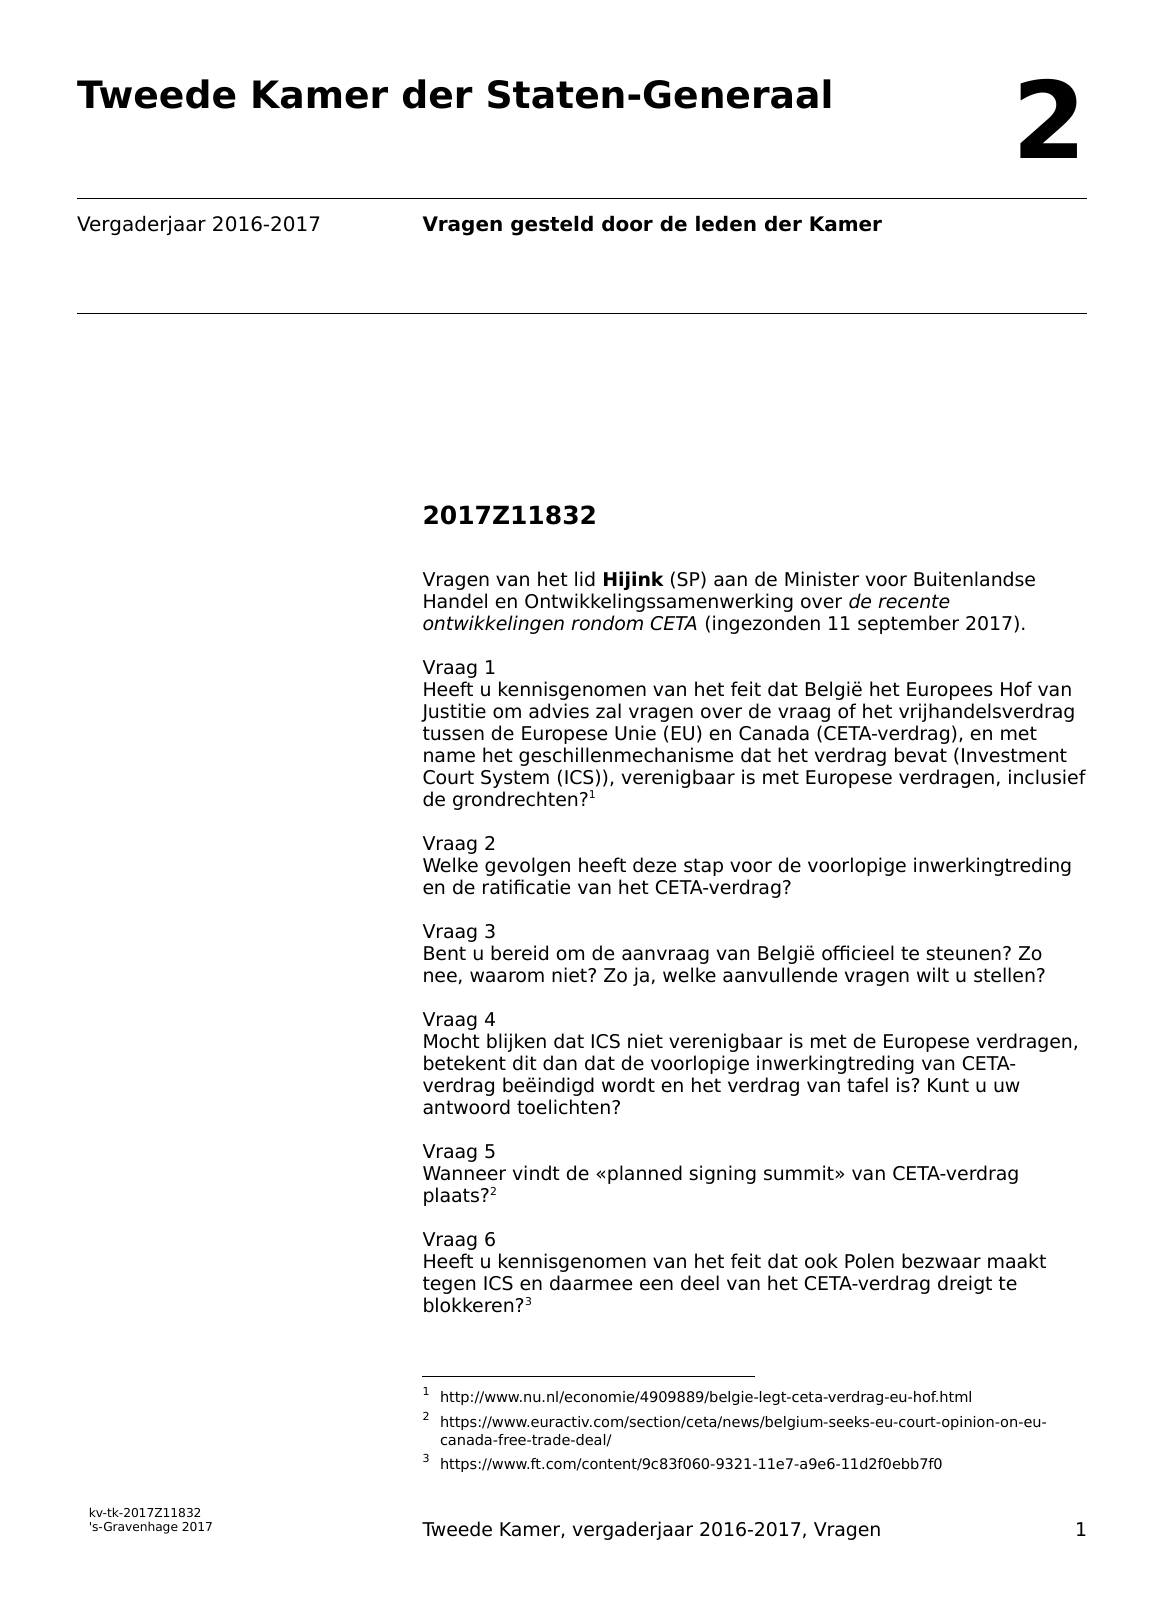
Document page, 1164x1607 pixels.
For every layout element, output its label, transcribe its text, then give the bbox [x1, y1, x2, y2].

text http://www.nu.nl/economie/4909889/belgie-legt-ceta-verdrag-eu-hof.html [422, 1385, 1087, 1407]
text Vraag 4 [422, 1009, 1087, 1031]
table_header 2 [886, 59, 1087, 198]
table_header Tweede Kamer der Staten-Generaal [77, 59, 886, 198]
text Vraag 6 [422, 1229, 1087, 1251]
text 2017Z11832 [422, 501, 1087, 531]
text Heeft u kennisgenomen van het feit dat ook Polen bezwaar maakt tegen ICS en daarmee een deel van het CETA-verdrag dreigt te blokkeren? [422, 1251, 1087, 1317]
text Bent u bereid om de aanvraag van België officieel te steunen? Zo nee, waarom niet? Zo ja, welke aanvullende vragen wilt u stellen? [422, 943, 1087, 987]
text 's-Gravenhage 2017 [88, 1520, 323, 1534]
text Vragen van het lid Hijink (SP) aan de Minister voor Buitenlandse Handel en Ontwikkelingssamenwerking over de recente ontwikkelingen rondom CETA (ingezonden 11 september 2017). [422, 569, 1087, 635]
text Heeft u kennisgenomen van het feit dat België het Europees Hof van Justitie om advies zal vragen over de vraag of het vrijhandelsverdrag tussen de Europese Unie (EU) en Canada (CETA-verdrag), en met name het geschillenmechanisme dat het verdrag bevat (Investment Court System (ICS)), verenigbaar is met Europese verdragen, inclusief de grondrechten? [422, 679, 1087, 811]
text Vraag 2 [422, 833, 1087, 855]
table_cell Vergaderjaar 2016-2017 [77, 199, 422, 313]
text Welke gevolgen heeft deze stap voor de voorlopige inwerkingtreding en de ratificatie van het CETA-verdrag? [422, 855, 1087, 899]
text kv-tk-2017Z11832 [88, 1506, 323, 1520]
text Wanneer vindt de «planned signing summit» van CETA-verdrag plaats? [422, 1163, 1087, 1207]
text Vraag 5 [422, 1141, 1087, 1163]
text Vraag 1 [422, 657, 1087, 679]
text Vraag 3 [422, 921, 1087, 943]
text https://www.euractiv.com/section/ceta/news/belgium-seeks-eu-court-opinion-on-eu-canada-free-trade-deal/ [422, 1410, 1087, 1449]
text https://www.ft.com/content/9c83f060-9321-11e7-a9e6-11d2f0ebb7f0 [422, 1452, 1087, 1474]
table_cell Vragen gesteld door de leden der Kamer [422, 199, 1087, 313]
text Mocht blijken dat ICS niet verenigbaar is met de Europese verdragen, betekent dit dan dat de voorlopige inwerkingtreding van CETA-verdrag beëindigd wordt en het verdrag van tafel is? Kunt u uw antwoord toelichten? [422, 1031, 1087, 1119]
